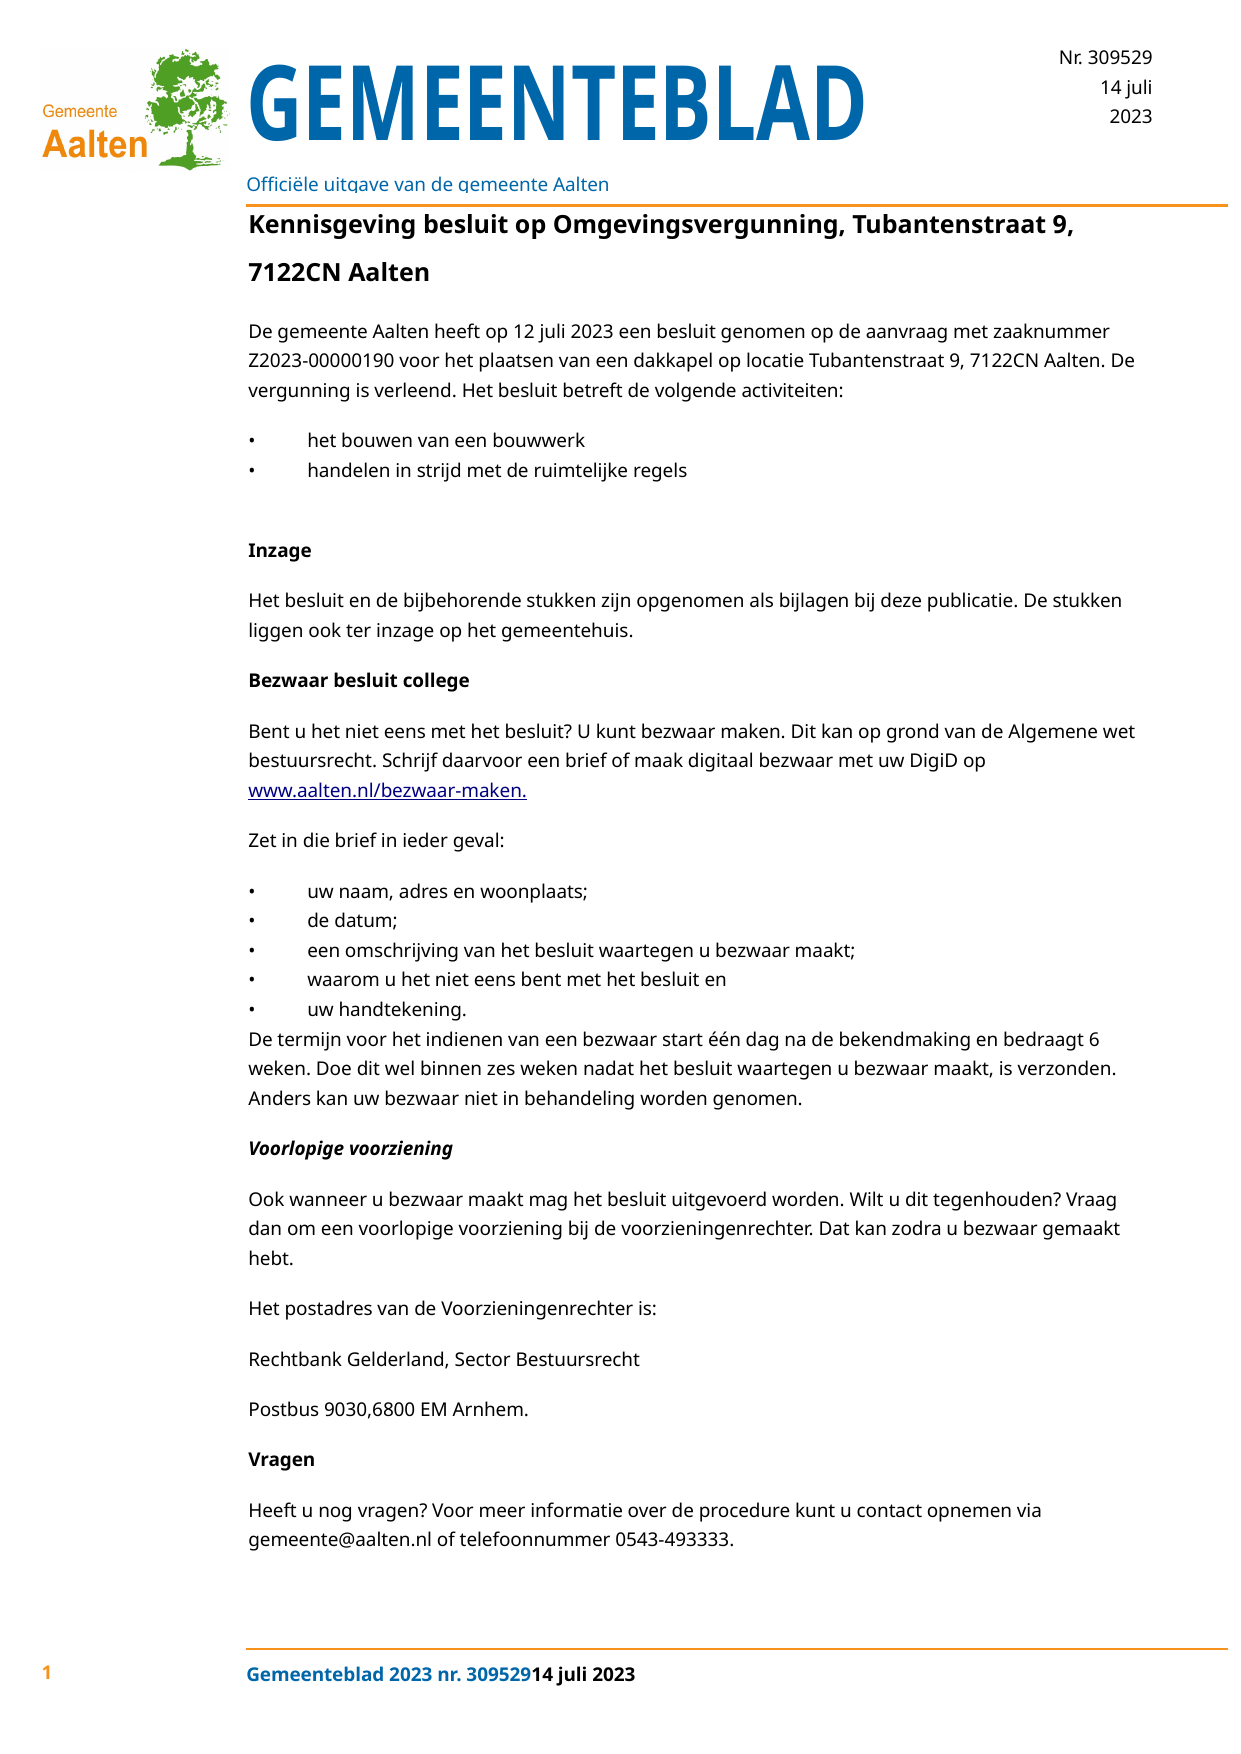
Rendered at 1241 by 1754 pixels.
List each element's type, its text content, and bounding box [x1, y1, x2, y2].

text Vragen [248, 1447, 1152, 1472]
text Het postadres van de Voorzieningenrechter is: [248, 1295, 1152, 1321]
list de datum; [248, 907, 1152, 933]
list het bouwen van een bouwwerk [248, 427, 1152, 453]
text Bezwaar besluit college [248, 667, 1152, 693]
text Heeft u nog vragen? Voor meer informatie over de procedure kunt u contact opnemen via gemeente@aalten.nl of telefoonnummer 0543-493333. [248, 1497, 1152, 1552]
text Kennisgeving besluit op Omgevingsvergunning, Tubantenstraat 9, 7122CN Aalten [248, 207, 1152, 288]
list waarom u het niet eens bent met het besluit en [248, 967, 1152, 992]
list uw handtekening. [248, 996, 1152, 1022]
list handelen in strijd met de ruimtelijke regels [248, 457, 1152, 483]
text Rechtbank Gelderland, Sector Bestuursrecht [248, 1346, 1152, 1372]
picture [41, 47, 231, 172]
text Ook wanneer u bezwaar maakt mag het besluit uitgevoerd worden. Wilt u dit tegenhouden? Vraag dan om een voorlopige voorziening bij de voorzieningenrechter. Dat kan zodra u bezwaar gemaakt hebt. [248, 1186, 1152, 1271]
text De termijn voor het indienen van een bezwaar start één dag na de bekendmaking en bedraagt 6 weken. Doe dit wel binnen zes weken nadat het besluit waartegen u bezwaar maakt, is verzonden. Anders kan uw bezwaar niet in behandeling worden genomen. [248, 1026, 1152, 1111]
text Bent u het niet eens met het besluit? U kunt bezwaar maken. Dit kan op grond van de Algemene wet bestuursrecht. Schrijf daarvoor een brief of maak digitaal bezwaar met uw DigiD op www.aalten.nl/bezwaar-maken. [248, 718, 1152, 803]
list een omschrijving van het besluit waartegen u bezwaar maakt; [248, 937, 1152, 963]
text Postbus 9030,6800 EM Arnhem. [248, 1396, 1152, 1422]
text Zet in die brief in ieder geval: [248, 827, 1152, 853]
text De gemeente Aalten heeft op 12 juli 2023 een besluit genomen op de aanvraag met zaaknummer Z2023-00000190 voor het plaatsen van een dakkapel op locatie Tubantenstraat 9, 7122CN Aalten. De vergunning is verleend. Het besluit betreft de volgende activiteiten: [248, 318, 1152, 403]
text Het besluit en de bijbehorende stukken zijn opgenomen als bijlagen bij deze publicatie. De stukken liggen ook ter inzage op het gemeentehuis. [248, 587, 1152, 643]
text Inzage [248, 537, 1152, 563]
text Voorlopige voorziening [248, 1135, 1152, 1161]
list uw naam, adres en woonplaats; [248, 878, 1152, 904]
